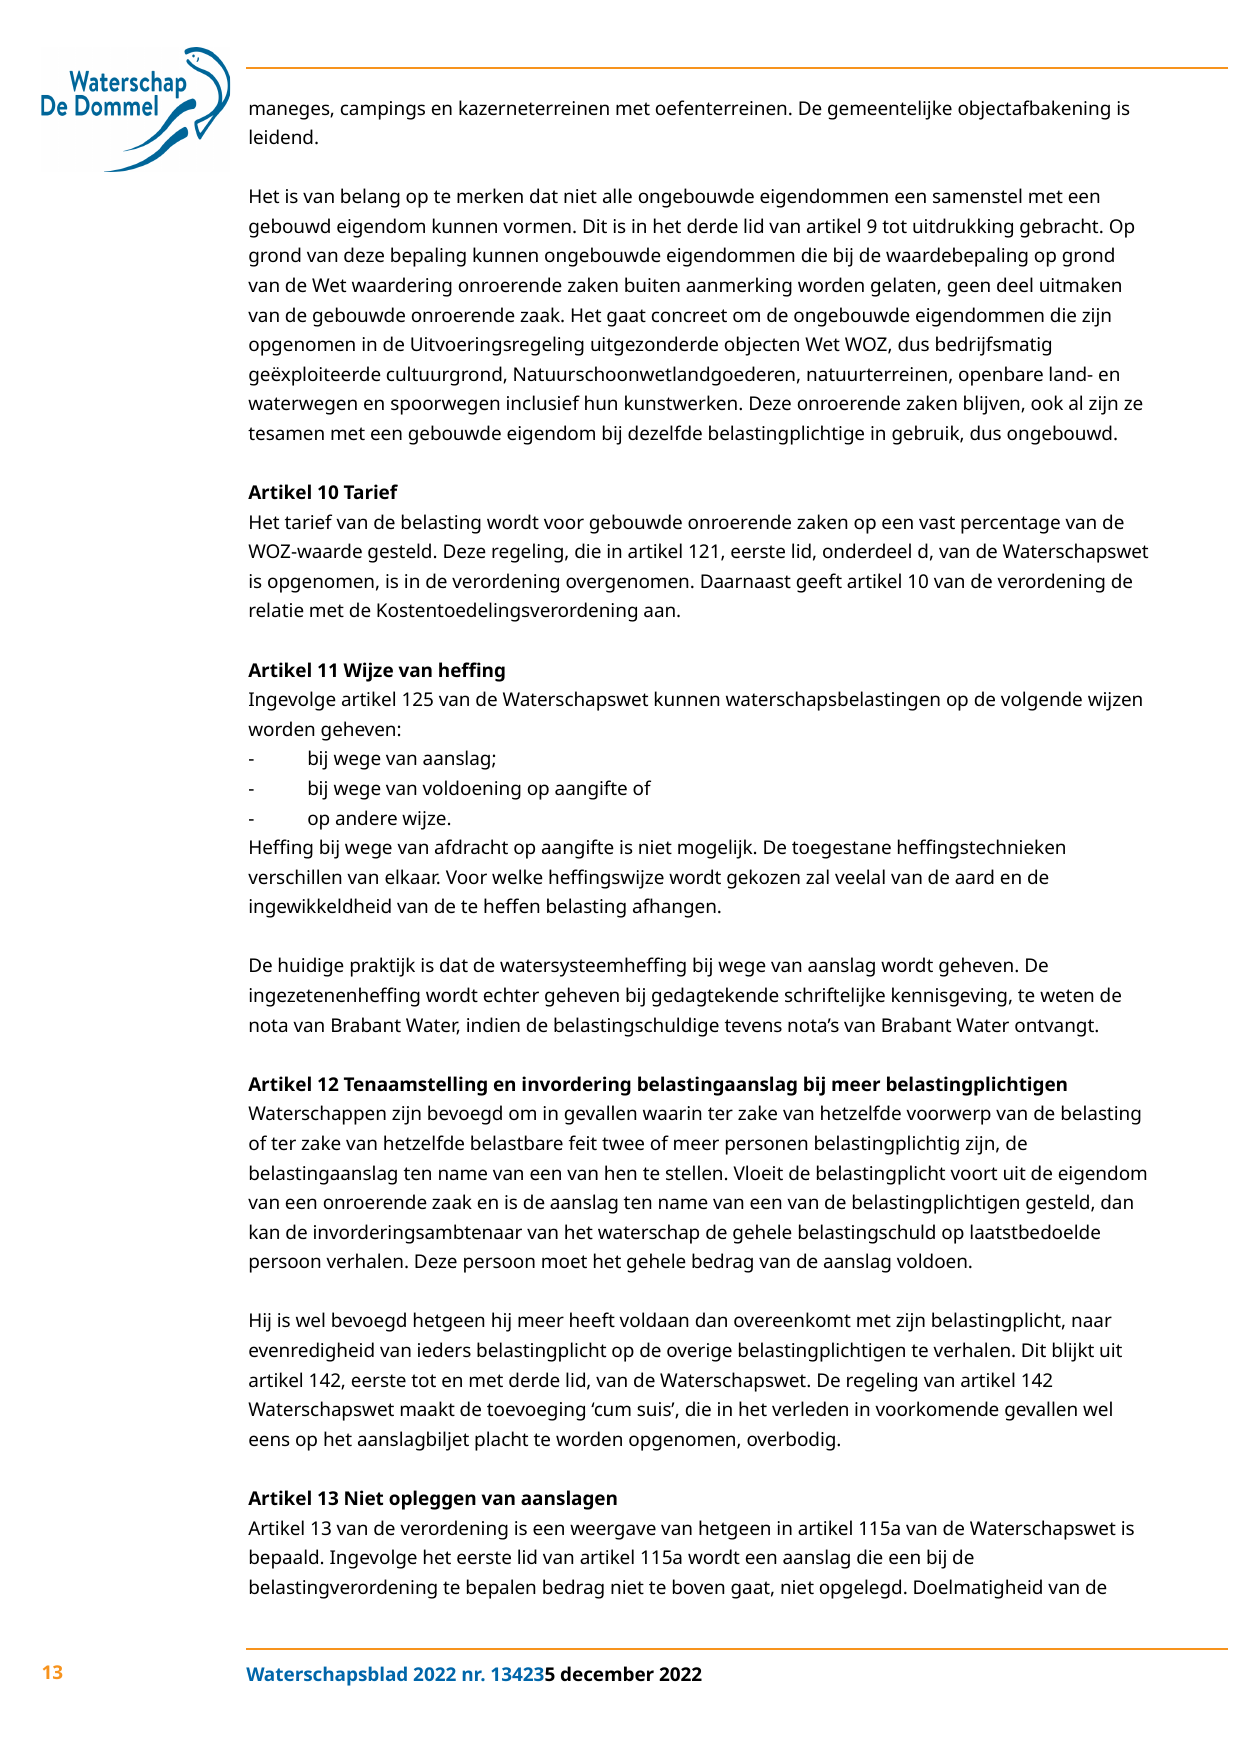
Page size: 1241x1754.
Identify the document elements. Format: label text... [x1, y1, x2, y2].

text Artikel 11 Wijze van heffing [248, 657, 1152, 683]
picture [204, 47, 231, 76]
text Hij is wel bevoegd hetgeen hij meer heeft voldaan dan overeenkomt met zijn belastingplicht, naar evenredigheid van ieders belastingplicht op de overige belastingplichtigen te verhalen. Dit blijkt uit artikel 142, eerste tot en met derde lid, van de Waterschapswet. De regeling van artikel 142 Waterschapswet maakt de toevoeging ‘cum suis’, die in het verleden in voorkomende gevallen wel eens op het aanslagbiljet placht te worden opgenomen, overbodig. [248, 1308, 1152, 1452]
text Het tarief van de belasting wordt voor gebouwde onroerende zaken op een vast percentage van de WOZ-waarde gesteld. Deze regeling, die in artikel 121, eerste lid, onderdeel d, van de Waterschapswet is opgenomen, is in de verordening overgenomen. Daarnaast geeft artikel 10 van de verordening de relatie met de Kostentoedelingsverordening aan. [248, 509, 1152, 623]
list bij wege van voldoening op aangifte of [248, 775, 1152, 801]
text Artikel 13 Niet opleggen van aanslagen [248, 1485, 1152, 1511]
picture [198, 118, 210, 131]
text Waterschappen zijn bevoegd om in gevallen waarin ter zake van hetzelfde voorwerp van de belasting of ter zake van hetzelfde belastbare feit twee of meer personen belastingplichtig zijn, de belastingaanslag ten name van een van hen te stellen. Vloeit de belastingplicht voort uit de eigendom van een onroerende zaak en is de aanslag ten name van een van de belastingplichtigen gesteld, dan kan de invorderingsambtenaar van het waterschap de gehele belastingschuld op laatstbedoelde persoon verhalen. Deze persoon moet het gehele bedrag van de aanslag voldoen. [248, 1101, 1152, 1274]
picture [45, 99, 51, 111]
text Heffing bij wege van afdracht op aangifte is niet mogelijk. De toegestane heffingstechnieken verschillen van elkaar. Voor welke heffingswijze wordt gekozen zal veelal van de aard en de ingewikkeldheid van de te heffen belasting afhangen. [248, 834, 1152, 919]
text Ingevolge artikel 125 van de Waterschapswet kunnen waterschapsbelastingen op de volgende wijzen worden geheven: [248, 686, 1152, 742]
text Artikel 13 van de verordening is een weergave van hetgeen in artikel 115a van de Waterschapswet is bepaald. Ingevolge het eerste lid van artikel 115a wordt een aanslag die een bij de belastingverordening te bepalen bedrag niet te boven gaat, niet opgelegd. Doelmatigheid van de [248, 1515, 1152, 1600]
list bij wege van aanslag; [248, 746, 1152, 771]
text maneges, campings en kazerneterreinen met oefenterreinen. De gemeentelijke objectafbakening is leidend. [248, 95, 1152, 150]
list op andere wijze. [248, 805, 1152, 831]
picture [41, 47, 231, 172]
text Het is van belang op te merken dat niet alle ongebouwde eigendommen een samenstel met een gebouwd eigendom kunnen vormen. Dit is in het derde lid van artikel 9 tot uitdrukking gebracht. Op grond van deze bepaling kunnen ongebouwde eigendommen die bij de waardebepaling op grond van de Wet waardering onroerende zaken buiten aanmerking worden gelaten, geen deel uitmaken van de gebouwde onroerende zaak. Het gaat concreet om de ongebouwde eigendommen die zijn opgenomen in de Uitvoeringsregeling uitgezonderde objecten Wet WOZ, dus bedrijfsmatig geëxploiteerde cultuurgrond, Natuurschoonwetlandgoederen, natuurterreinen, openbare land- en waterwegen en spoorwegen inclusief hun kunstwerken. Deze onroerende zaken blijven, ook al zijn ze tesamen met een gebouwde eigendom bij dezelfde belastingplichtige in gebruik, dus ongebouwd. [248, 183, 1152, 446]
text Artikel 12 Tenaamstelling en invordering belastingaanslag bij meer belastingplichtigen [248, 1071, 1152, 1097]
text De huidige praktijk is dat de watersysteemheffing bij wege van aanslag wordt geheven. De ingezetenenheffing wordt echter geheven bij gedagtekende schriftelijke kennisgeving, te weten de nota van Brabant Water, indien de belastingschuldige tevens nota’s van Brabant Water ontvangt. [248, 953, 1152, 1038]
text Artikel 10 Tarief [248, 479, 1152, 505]
